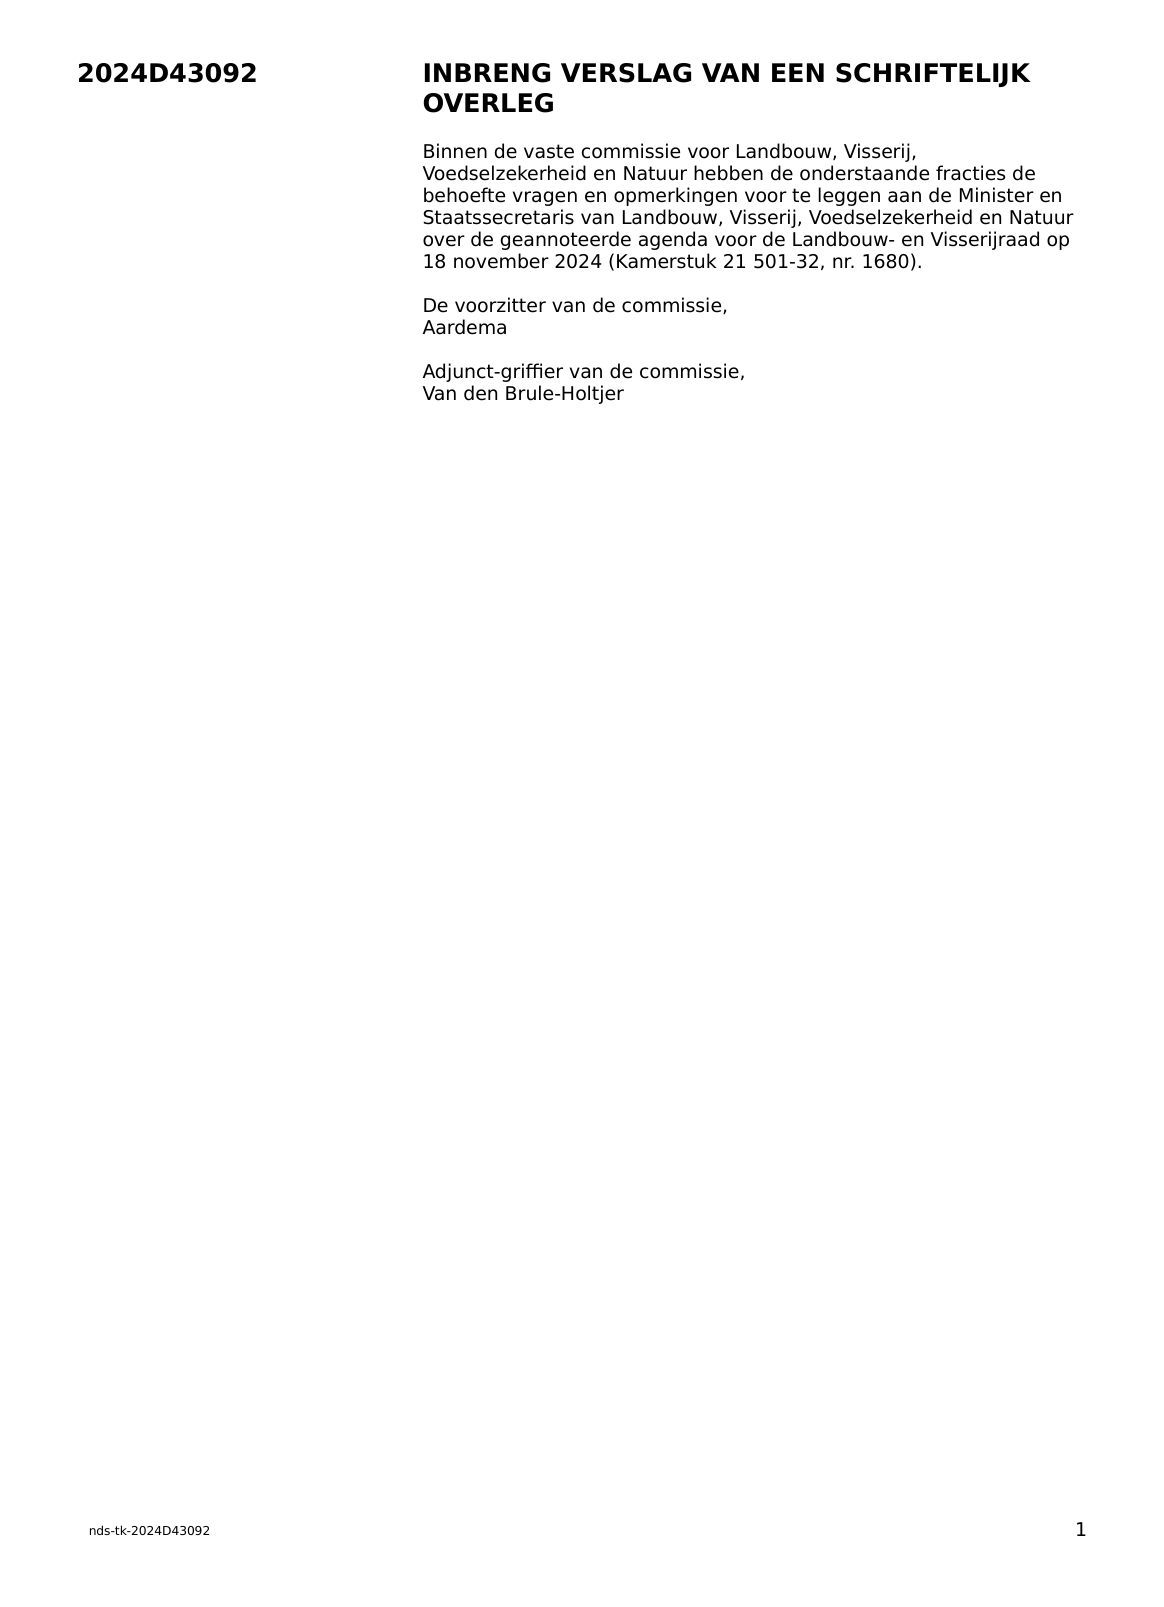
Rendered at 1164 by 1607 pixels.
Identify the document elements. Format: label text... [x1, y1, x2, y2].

text 2024D43092 INBRENG VERSLAG VAN EEN SCHRIFTELIJK OVERLEG [77, 59, 1087, 118]
text Adjunct-griffier van de commissie, [422, 361, 1087, 383]
text nds-tk-2024D43092 [88, 1524, 323, 1538]
text Van den Brule-Holtjer [422, 383, 1087, 405]
text De voorzitter van de commissie, [422, 295, 1087, 317]
text Binnen de vaste commissie voor Landbouw, Visserij, Voedselzekerheid en Natuur hebben de onderstaande fracties de behoefte vragen en opmerkingen voor te leggen aan de Minister en Staatssecretaris van Landbouw, Visserij, Voedselzekerheid en Natuur over de geannoteerde agenda voor de Landbouw- en Visserijraad op 18 november 2024 (Kamerstuk 21 501-32, nr. 1680). [422, 141, 1087, 272]
text Aardema [422, 317, 1087, 339]
